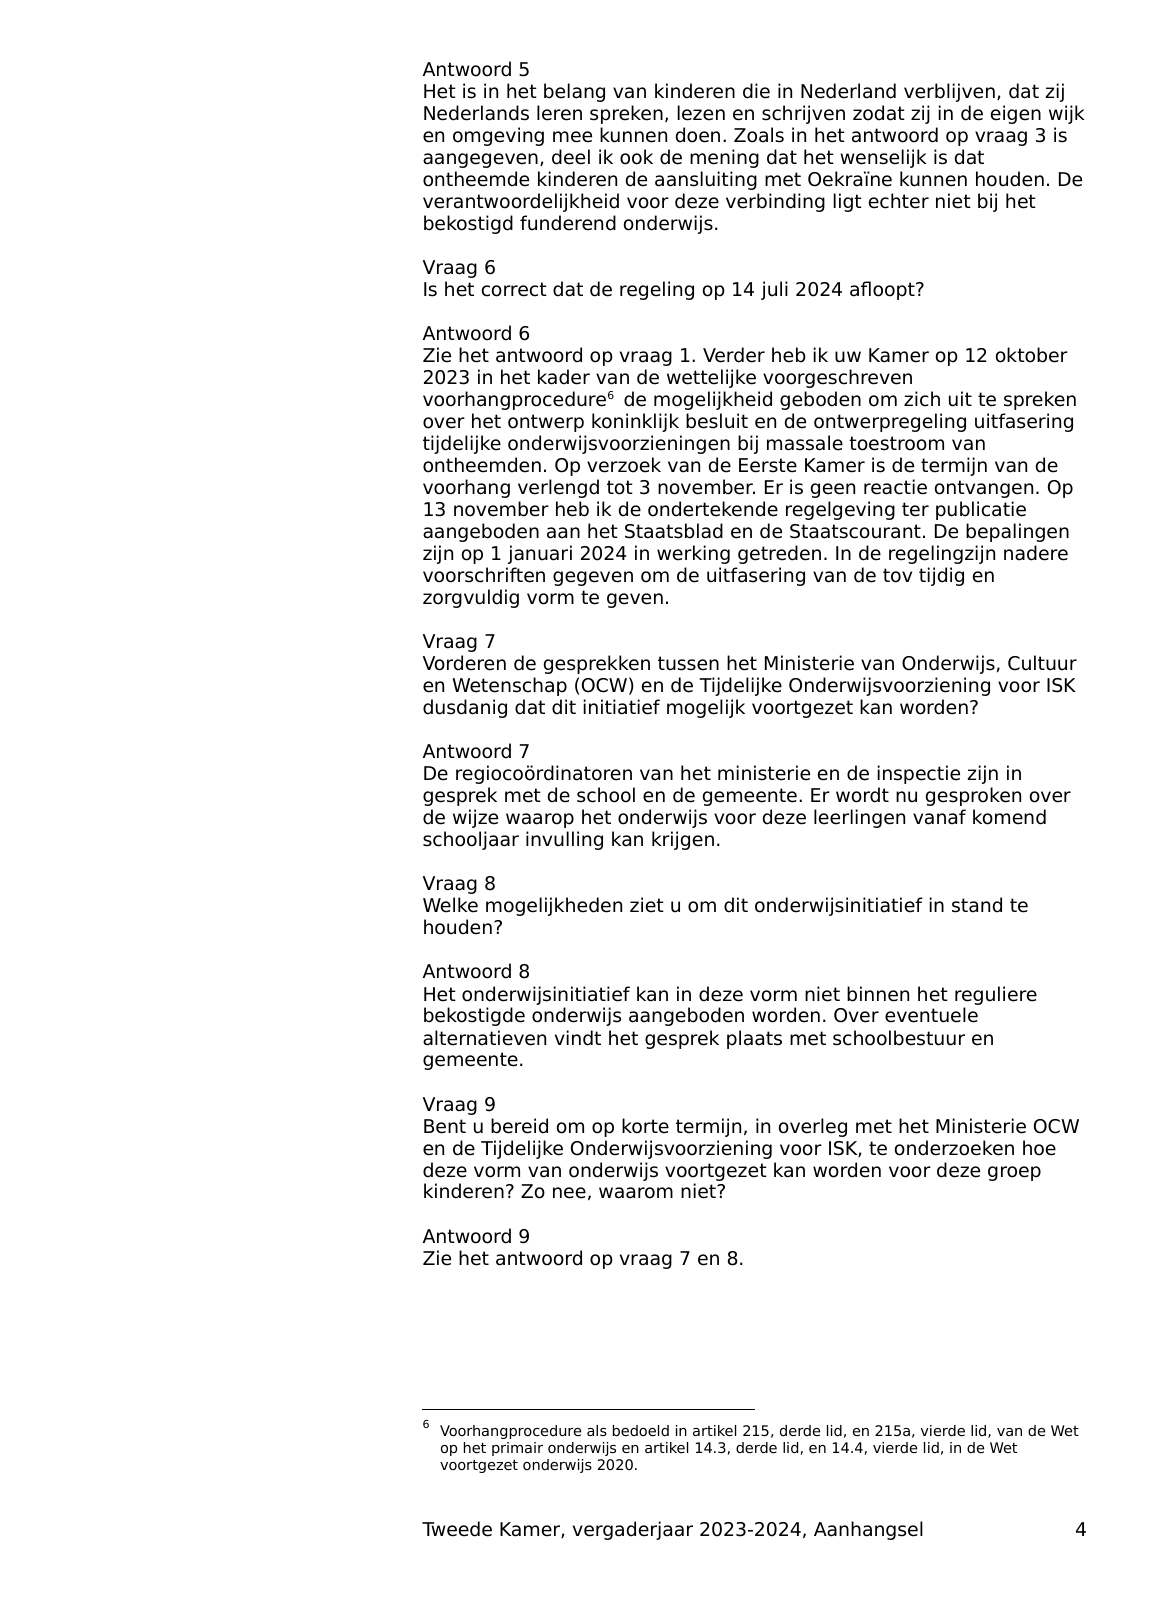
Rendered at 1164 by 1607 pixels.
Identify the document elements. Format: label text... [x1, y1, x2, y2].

text Voorhangprocedure als bedoeld in artikel 215, derde lid, en 215a, vierde lid, van de Wet op het primair onderwijs en artikel 14.3, derde lid, en 14.4, vierde lid, in de Wet voortgezet onderwijs 2020. [422, 1418, 1087, 1474]
text Vraag 9 [422, 1093, 1087, 1116]
text Welke mogelijkheden ziet u om dit onderwijsinitiatief in stand te houden? [422, 895, 1087, 939]
text Antwoord 6 [422, 323, 1087, 345]
text Vraag 8 [422, 873, 1087, 895]
text Zie het antwoord op vraag 7 en 8. [422, 1248, 1087, 1269]
text Antwoord 7 [422, 741, 1087, 763]
text Is het correct dat de regeling op 14 juli 2024 afloopt? [422, 279, 1087, 301]
text Het onderwijsinitiatief kan in deze vorm niet binnen het reguliere bekostigde onderwijs aangeboden worden. Over eventuele alternatieven vindt het gesprek plaats met schoolbestuur en gemeente. [422, 983, 1087, 1071]
text Antwoord 9 [422, 1226, 1087, 1248]
text Antwoord 5 [422, 59, 1087, 81]
text Vraag 7 [422, 631, 1087, 653]
text Zie het antwoord op vraag 1. Verder heb ik uw Kamer op 12 oktober 2023 in het kader van de wettelijke voorgeschreven voorhangprocedure de mogelijkheid geboden om zich uit te spreken over het ontwerp koninklijk besluit en de ontwerpregeling uitfasering tijdelijke onderwijsvoorzieningen bij massale toestroom van ontheemden. Op verzoek van de Eerste Kamer is de termijn van de voorhang verlengd tot 3 november. Er is geen reactie ontvangen. Op 13 november heb ik de ondertekende regelgeving ter publicatie aangeboden aan het Staatsblad en de Staatscourant. De bepalingen zijn op 1 januari 2024 in werking getreden. In de regelingzijn nadere voorschriften gegeven om de uitfasering van de tov tijdig en zorgvuldig vorm te geven. [422, 345, 1087, 609]
text De regiocoördinatoren van het ministerie en de inspectie zijn in gesprek met de school en de gemeente. Er wordt nu gesproken over de wijze waarop het onderwijs voor deze leerlingen vanaf komend schooljaar invulling kan krijgen. [422, 763, 1087, 851]
text Bent u bereid om op korte termijn, in overleg met het Ministerie OCW en de Tijdelijke Onderwijsvoorziening voor ISK, te onderzoeken hoe deze vorm van onderwijs voortgezet kan worden voor deze groep kinderen? Zo nee, waarom niet? [422, 1116, 1087, 1203]
text Vraag 6 [422, 257, 1087, 279]
text Het is in het belang van kinderen die in Nederland verblijven, dat zij Nederlands leren spreken, lezen en schrijven zodat zij in de eigen wijk en omgeving mee kunnen doen. Zoals in het antwoord op vraag 3 is aangegeven, deel ik ook de mening dat het wenselijk is dat ontheemde kinderen de aansluiting met Oekraïne kunnen houden. De verantwoordelijkheid voor deze verbinding ligt echter niet bij het bekostigd funderend onderwijs. [422, 81, 1087, 235]
text Antwoord 8 [422, 961, 1087, 983]
text Vorderen de gesprekken tussen het Ministerie van Onderwijs, Cultuur en Wetenschap (OCW) en de Tijdelijke Onderwijsvoorziening voor ISK dusdanig dat dit initiatief mogelijk voortgezet kan worden? [422, 653, 1087, 719]
